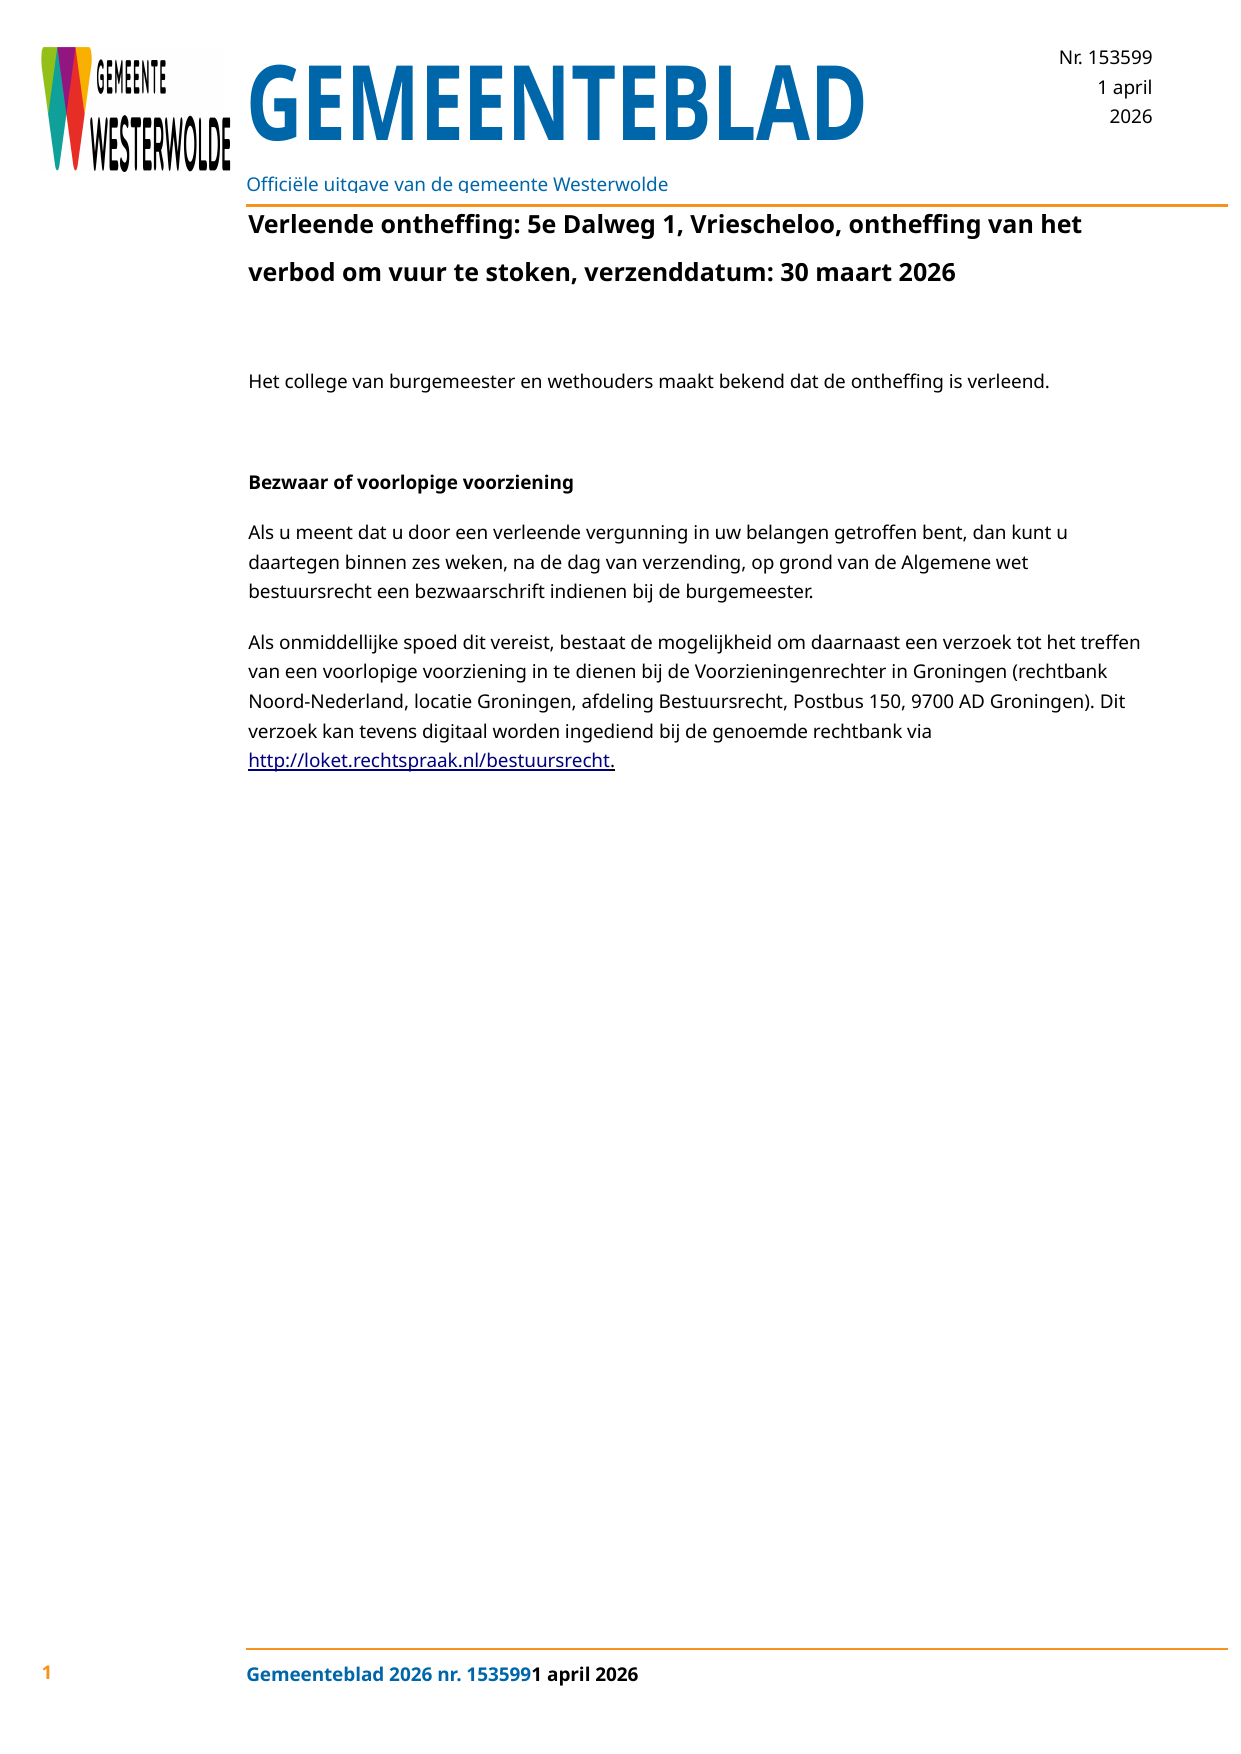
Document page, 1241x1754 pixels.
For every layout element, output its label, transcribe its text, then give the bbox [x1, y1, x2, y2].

text Bezwaar of voorlopige voorziening [248, 469, 1152, 495]
text Als onmiddellijke spoed dit vereist, bestaat de mogelijkheid om daarnaast een verzoek tot het treffen van een voorlopige voorziening in te dienen bij de Voorzieningenrechter in Groningen (rechtbank Noord-Nederland, locatie Groningen, afdeling Bestuursrecht, Postbus 150, 9700 AD Groningen). Dit verzoek kan tevens digitaal worden ingediend bij de genoemde rechtbank via http://loket.rechtspraak.nl/bestuursrecht. [248, 629, 1152, 773]
text Als u meent dat u door een verleende vergunning in uw belangen getroffen bent, dan kunt u daartegen binnen zes weken, na de dag van verzending, op grond van de Algemene wet bestuursrecht een bezwaarschrift indienen bij de burgemeester. [248, 519, 1152, 604]
text Verleende ontheffing: 5e Dalweg 1, Vriescheloo, ontheffing van het verbod om vuur te stoken, verzenddatum: 30 maart 2026 [248, 207, 1152, 288]
picture [41, 47, 231, 172]
text Het college van burgemeester en wethouders maakt bekend dat de ontheffing is verleend. [248, 368, 1152, 394]
